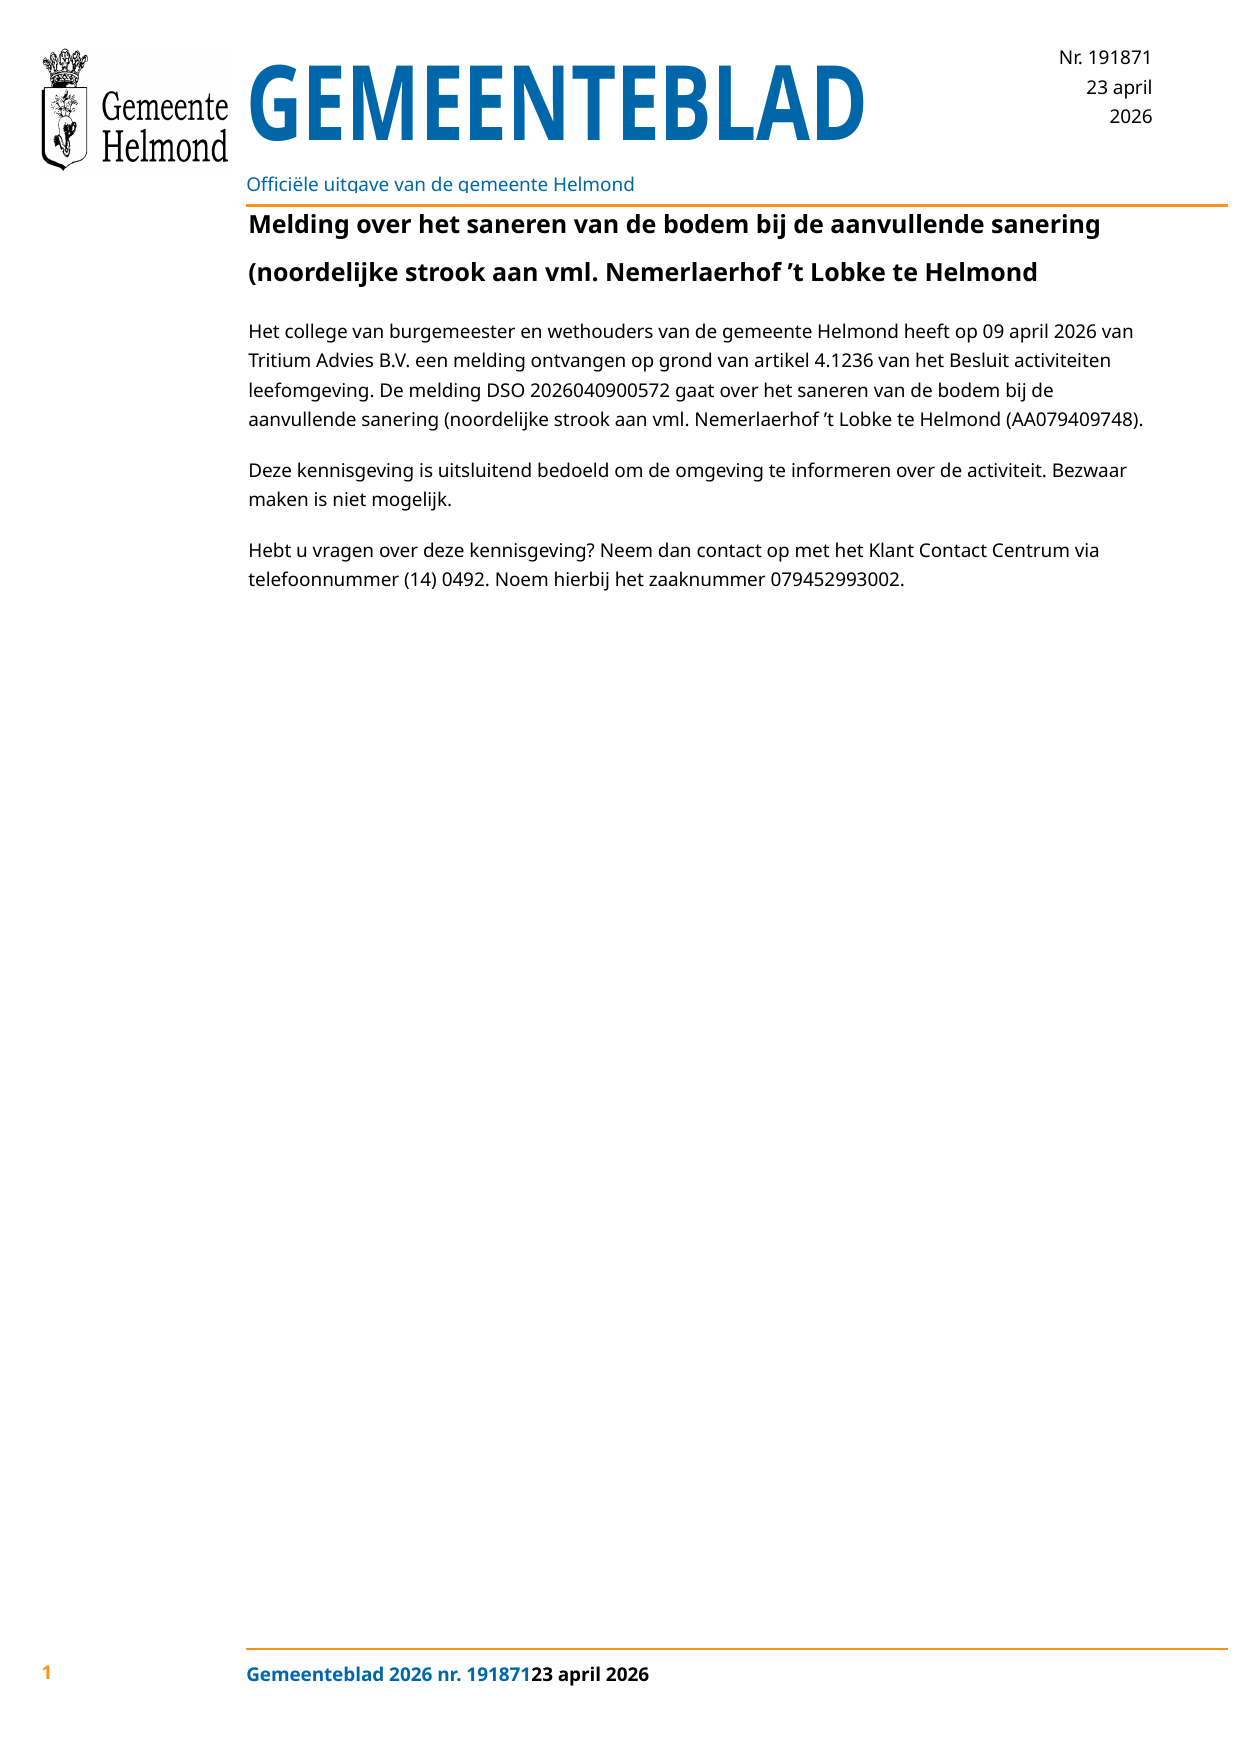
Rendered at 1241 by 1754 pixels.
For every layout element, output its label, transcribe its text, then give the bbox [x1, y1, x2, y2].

text Deze kennisgeving is uitsluitend bedoeld om de omgeving te informeren over de activiteit. Bezwaar maken is niet mogelijk. [248, 457, 1152, 512]
text Het college van burgemeester en wethouders van de gemeente Helmond heeft op 09 april 2026 van Tritium Advies B.V. een melding ontvangen op grond van artikel 4.1236 van het Besluit activiteiten leefomgeving. De melding DSO 2026040900572 gaat over het saneren van de bodem bij de aanvullende sanering (noordelijke strook aan vml. Nemerlaerhof ’t Lobke te Helmond (AA079409748). [248, 318, 1152, 432]
text Melding over het saneren van de bodem bij de aanvullende sanering (noordelijke strook aan vml. Nemerlaerhof ’t Lobke te Helmond [248, 207, 1152, 288]
picture [41, 47, 231, 172]
text Hebt u vragen over deze kennisgeving? Neem dan contact op met het Klant Contact Centrum via telefoonnummer (14) 0492. Noem hierbij het zaaknummer 079452993002. [248, 537, 1152, 592]
